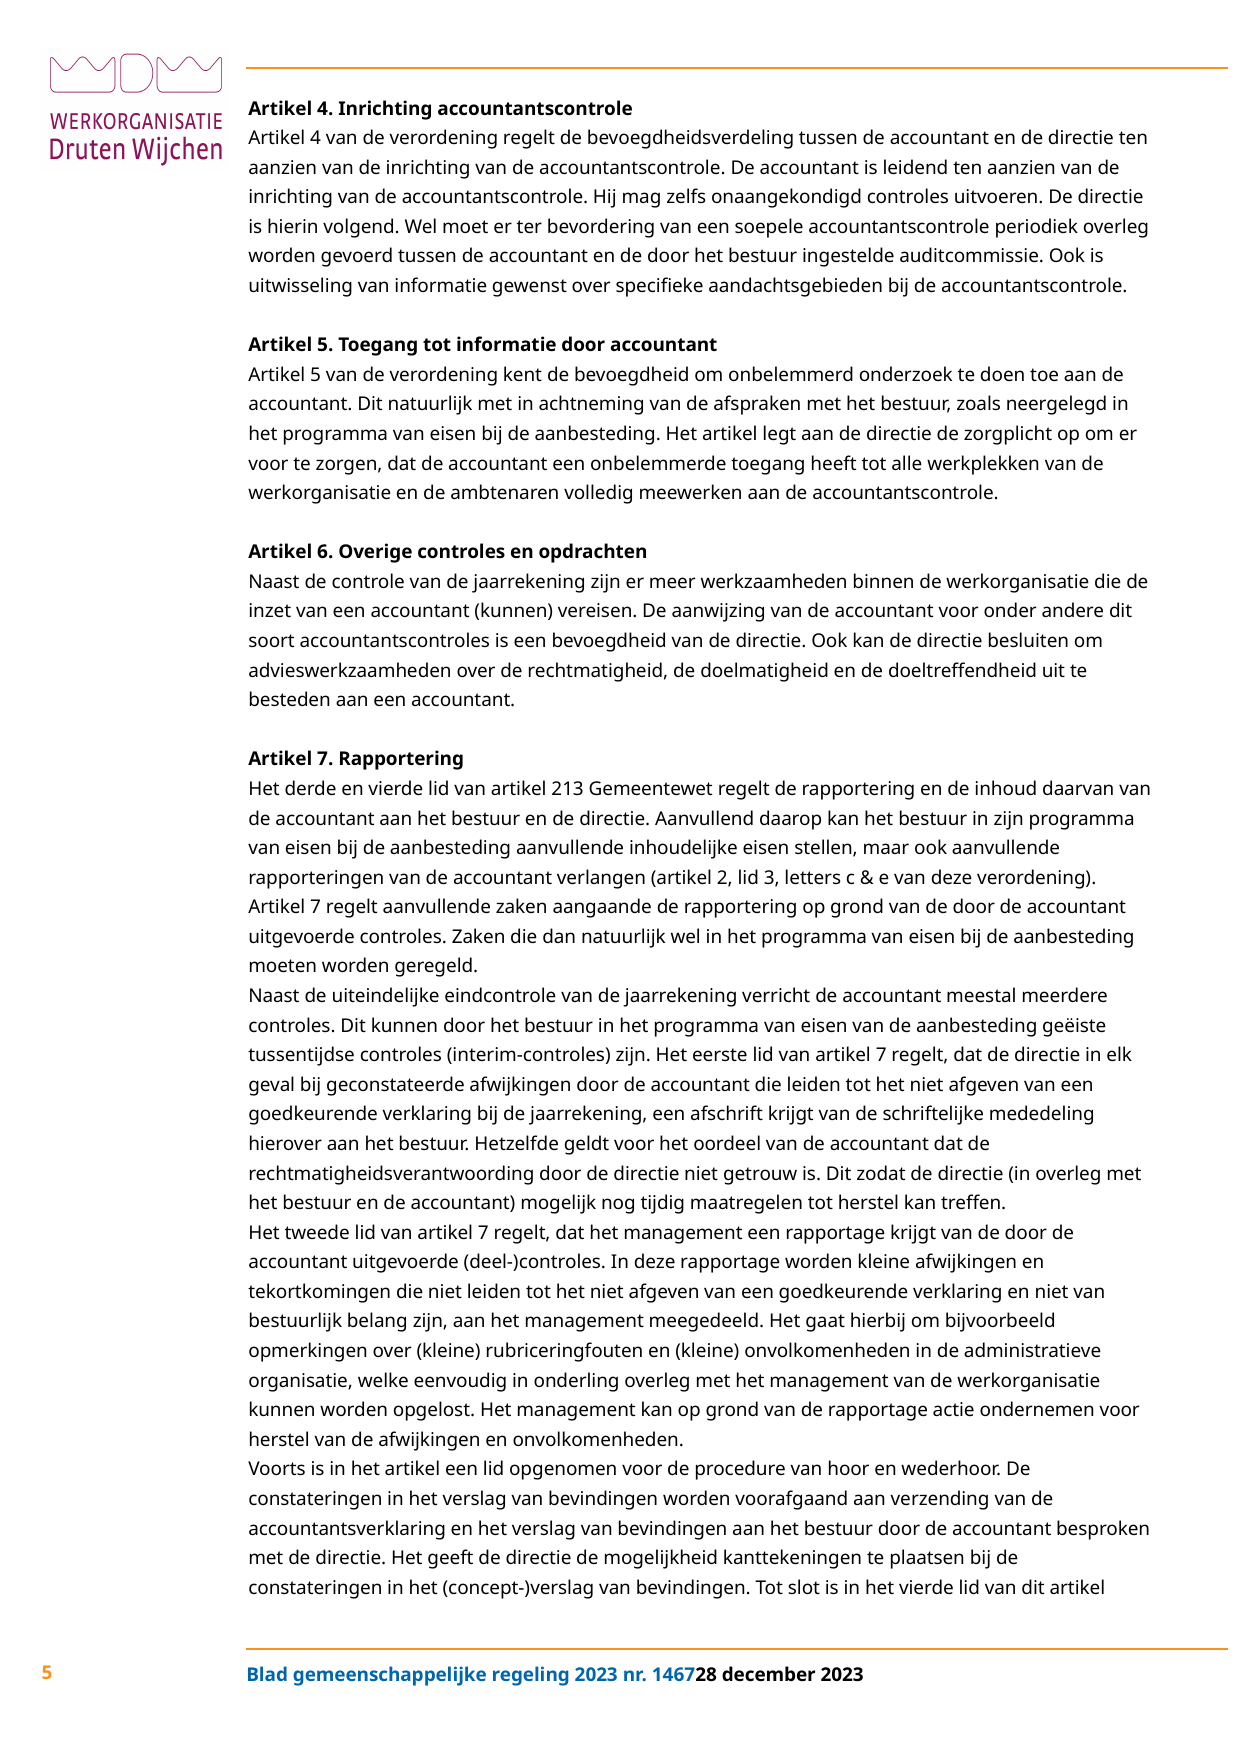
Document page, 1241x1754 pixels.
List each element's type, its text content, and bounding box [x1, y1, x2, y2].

text Artikel 5. Toegang tot informatie door accountant [248, 331, 1152, 357]
text Naast de uiteindelijke eindcontrole van de jaarrekening verricht de accountant meestal meerdere controles. Dit kunnen door het bestuur in het programma van eisen van de aanbesteding geëiste tussentijdse controles (interim-controles) zijn. Het eerste lid van artikel 7 regelt, dat de directie in elk geval bij geconstateerde afwijkingen door de accountant die leiden tot het niet afgeven van een goedkeurende verklaring bij de jaarrekening, een afschrift krijgt van de schriftelijke mededeling hierover aan het bestuur. Hetzelfde geldt voor het oordeel van de accountant dat de rechtmatigheidsverantwoording door de directie niet getrouw is. Dit zodat de directie (in overleg met het bestuur en de accountant) mogelijk nog tijdig maatregelen tot herstel kan treffen. [248, 982, 1152, 1215]
text Artikel 5 van de verordening kent de bevoegdheid om onbelemmerd onderzoek te doen toe aan de accountant. Dit natuurlijk met in achtneming van de afspraken met het bestuur, zoals neergelegd in het programma van eisen bij de aanbesteding. Het artikel legt aan de directie de zorgplicht op om er voor te zorgen, dat de accountant een onbelemmerde toegang heeft tot alle werkplekken van de werkorganisatie en de ambtenaren volledig meewerken aan de accountantscontrole. [248, 361, 1152, 505]
text Artikel 6. Overige controles en opdrachten [248, 538, 1152, 564]
picture [41, 47, 231, 172]
text Het tweede lid van artikel 7 regelt, dat het management een rapportage krijgt van de door de accountant uitgevoerde (deel-)controles. In deze rapportage worden kleine afwijkingen en tekortkomingen die niet leiden tot het niet afgeven van een goedkeurende verklaring en niet van bestuurlijk belang zijn, aan het management meegedeeld. Het gaat hierbij om bijvoorbeeld opmerkingen over (kleine) rubriceringfouten en (kleine) onvolkomenheden in de administratieve organisatie, welke eenvoudig in onderling overleg met het management van de werkorganisatie kunnen worden opgelost. Het management kan op grond van de rapportage actie ondernemen voor herstel van de afwijkingen en onvolkomenheden. [248, 1219, 1152, 1452]
text Artikel 4. Inrichting accountantscontrole [248, 95, 1152, 121]
text Het derde en vierde lid van artikel 213 Gemeentewet regelt de rapportering en de inhoud daarvan van de accountant aan het bestuur en de directie. Aanvullend daarop kan het bestuur in zijn programma van eisen bij de aanbesteding aanvullende inhoudelijke eisen stellen, maar ook aanvullende rapporteringen van de accountant verlangen (artikel 2, lid 3, letters c & e van deze verordening). Artikel 7 regelt aanvullende zaken aangaande de rapportering op grond van de door de accountant uitgevoerde controles. Zaken die dan natuurlijk wel in het programma van eisen bij de aanbesteding moeten worden geregeld. [248, 775, 1152, 978]
text Artikel 7. Rapportering [248, 746, 1152, 771]
text Artikel 4 van de verordening regelt de bevoegdheidsverdeling tussen de accountant en de directie ten aanzien van de inrichting van de accountantscontrole. De accountant is leidend ten aanzien van de inrichting van de accountantscontrole. Hij mag zelfs onaangekondigd controles uitvoeren. De directie is hierin volgend. Wel moet er ter bevordering van een soepele accountantscontrole periodiek overleg worden gevoerd tussen de accountant en de door het bestuur ingestelde auditcommissie. Ook is uitwisseling van informatie gewenst over specifieke aandachtsgebieden bij de accountantscontrole. [248, 124, 1152, 298]
text Voorts is in het artikel een lid opgenomen voor de procedure van hoor en wederhoor. De constateringen in het verslag van bevindingen worden voorafgaand aan verzending van de accountantsverklaring en het verslag van bevindingen aan het bestuur door de accountant besproken met de directie. Het geeft de directie de mogelijkheid kanttekeningen te plaatsen bij de constateringen in het (concept-)verslag van bevindingen. Tot slot is in het vierde lid van dit artikel [248, 1456, 1152, 1600]
text Naast de controle van de jaarrekening zijn er meer werkzaamheden binnen de werkorganisatie die de inzet van een accountant (kunnen) vereisen. De aanwijzing van de accountant voor onder andere dit soort accountantscontroles is een bevoegdheid van de directie. Ook kan de directie besluiten om advieswerkzaamheden over de rechtmatigheid, de doelmatigheid en de doeltreffendheid uit te besteden aan een accountant. [248, 568, 1152, 712]
